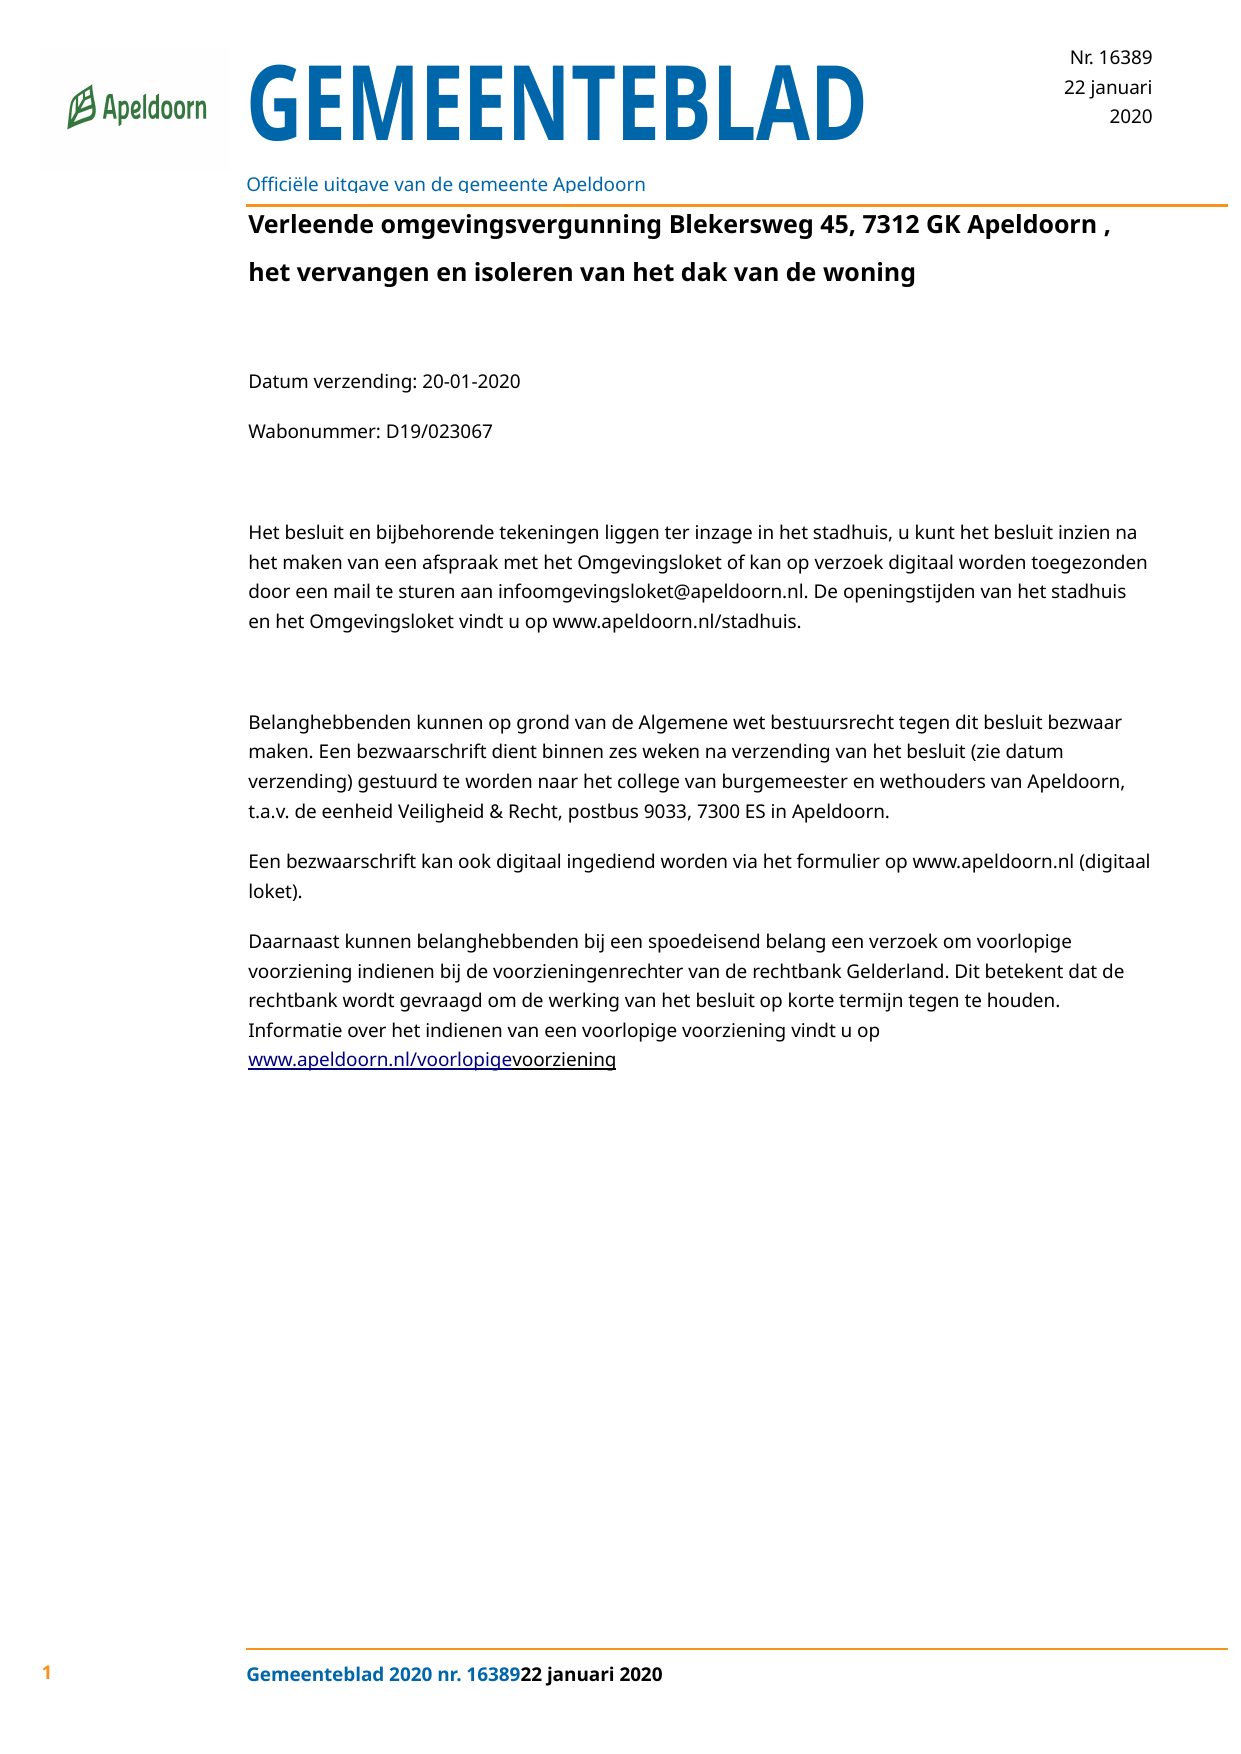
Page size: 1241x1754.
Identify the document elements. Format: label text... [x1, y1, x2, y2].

text Daarnaast kunnen belanghebbenden bij een spoedeisend belang een verzoek om voorlopige voorziening indienen bij de voorzieningenrechter van de rechtbank Gelderland. Dit betekent dat de rechtbank wordt gevraagd om de werking van het besluit op korte termijn tegen te houden. Informatie over het indienen van een voorlopige voorziening vindt u op www.apeldoorn.nl/voorlopigevoorziening [248, 928, 1152, 1072]
text Wabonummer: D19/023067 [248, 419, 1152, 444]
text Belanghebbenden kunnen op grond van de Algemene wet bestuursrecht tegen dit besluit bezwaar maken. Een bezwaarschrift dient binnen zes weken na verzending van het besluit (zie datum verzending) gestuurd te worden naar het college van burgemeester en wethouders van Apeldoorn, t.a.v. de eenheid Veiligheid & Recht, postbus 9033, 7300 ES in Apeldoorn. [248, 709, 1152, 824]
text Verleende omgevingsvergunning Blekersweg 45, 7312 GK Apeldoorn , het vervangen en isoleren van het dak van de woning [248, 207, 1152, 288]
text Datum verzending: 20-01-2020 [248, 368, 1152, 394]
text Een bezwaarschrift kan ook digitaal ingediend worden via het formulier op www.apeldoorn.nl (digitaal loket). [248, 848, 1152, 904]
text Het besluit en bijbehorende tekeningen liggen ter inzage in het stadhuis, u kunt het besluit inzien na het maken van een afspraak met het Omgevingsloket of kan op verzoek digitaal worden toegezonden door een mail te sturen aan infoomgevingsloket@apeldoorn.nl. De openingstijden van het stadhuis en het Omgevingsloket vindt u op www.apeldoorn.nl/stadhuis. [248, 519, 1152, 634]
picture [41, 47, 231, 172]
